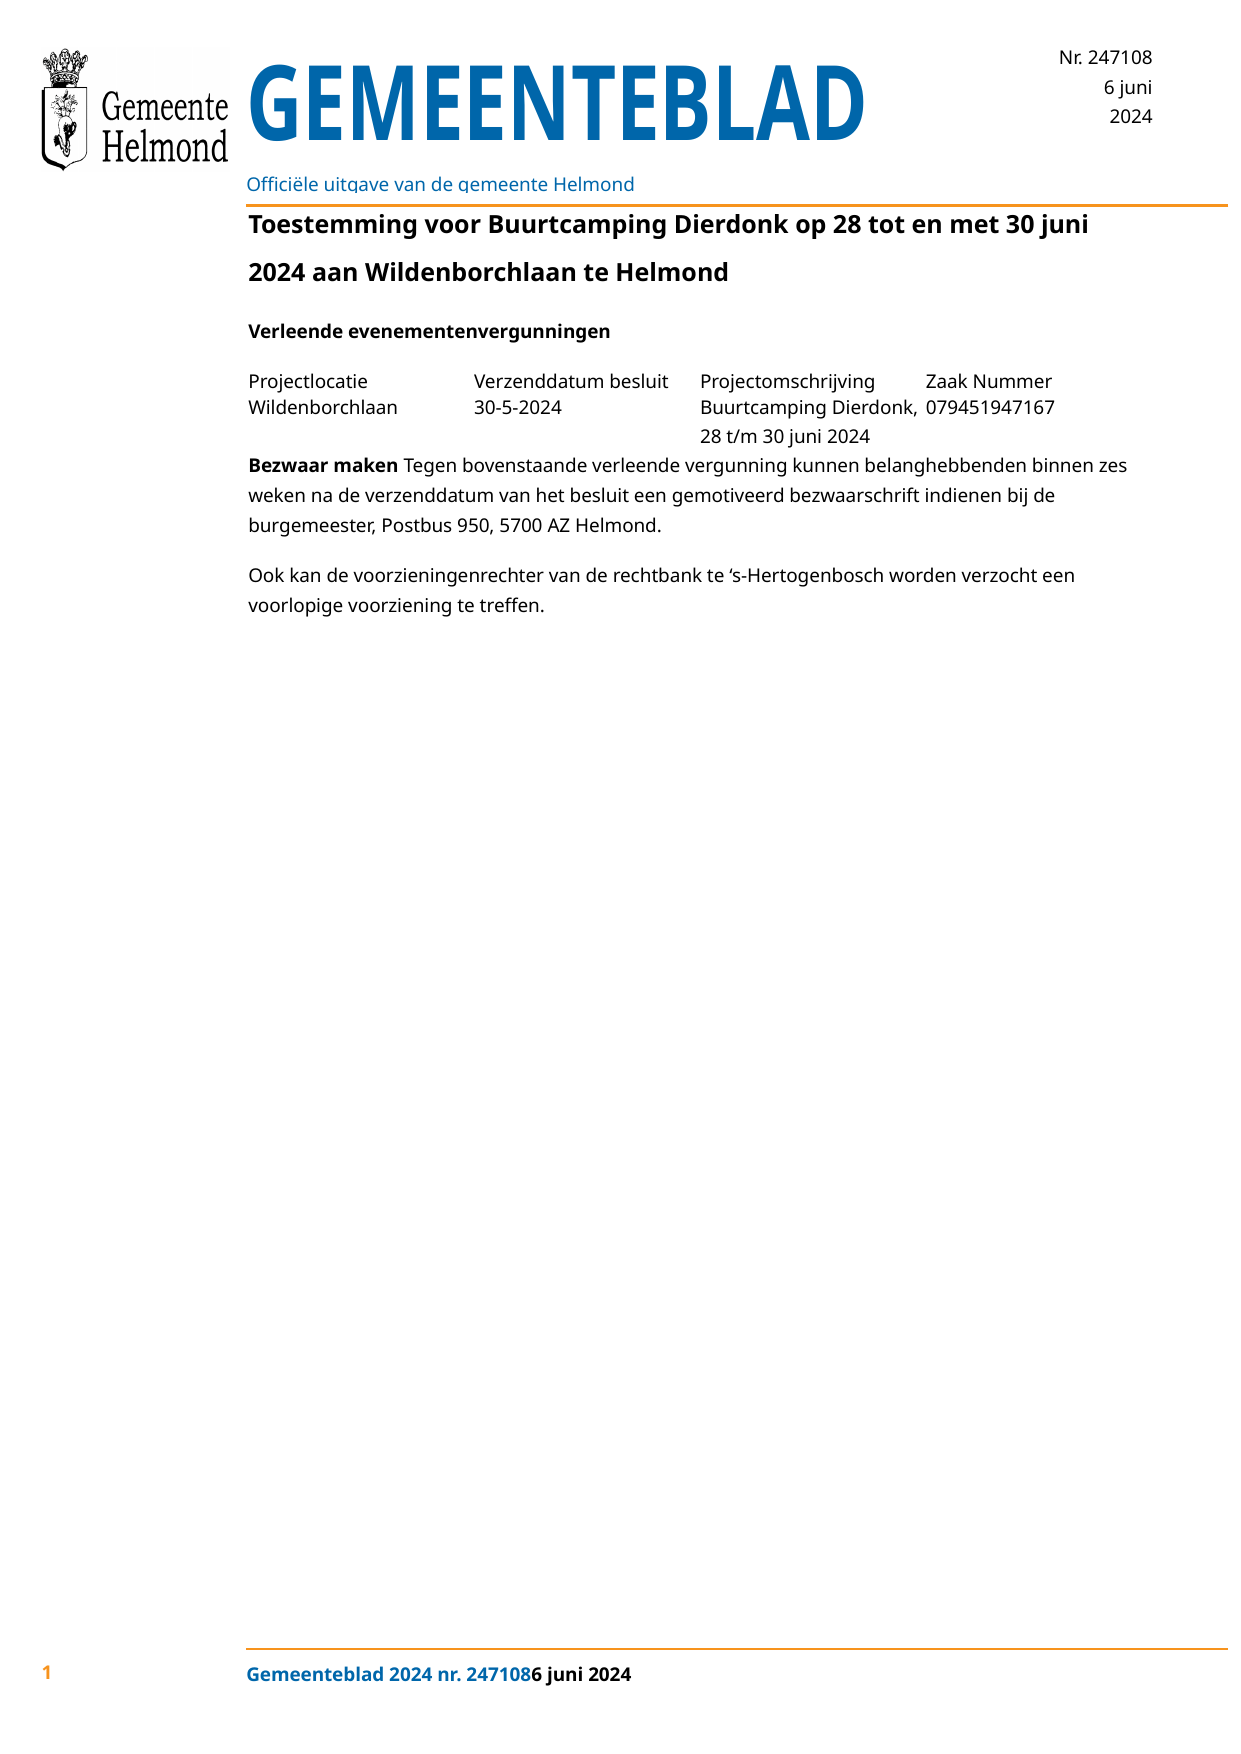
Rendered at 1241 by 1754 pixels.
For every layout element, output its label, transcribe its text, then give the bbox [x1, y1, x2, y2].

text Bezwaar maken Tegen bovenstaande verleende vergunning kunnen belanghebbenden binnen zes weken na de verzenddatum van het besluit een gemotiveerd bezwaarschrift indienen bij de burgemeester, Postbus 950, 5700 AZ Helmond. [248, 453, 1152, 538]
table_header Zaak Nummer [926, 369, 1152, 394]
table_cell 079451947167 [926, 394, 1152, 449]
table_cell Wildenborchlaan [248, 394, 474, 449]
picture [41, 47, 231, 172]
text Verleende evenementenvergunningen [248, 318, 1152, 344]
table_cell 30-5-2024 [474, 394, 700, 449]
table_header Projectlocatie [248, 369, 474, 394]
text Ook kan de voorzieningenrechter van de rechtbank te ‘s-Hertogenbosch worden verzocht een voorlopige voorziening te treffen. [248, 562, 1152, 618]
table_header Verzenddatum besluit [474, 369, 700, 394]
table_cell Buurtcamping Dierdonk, 28 t/m 30 juni 2024 [700, 394, 926, 449]
text Toestemming voor Buurtcamping Dierdonk op 28 tot en met 30 juni 2024 aan Wildenborchlaan te Helmond [248, 207, 1152, 288]
table_header Projectomschrijving [700, 369, 926, 394]
